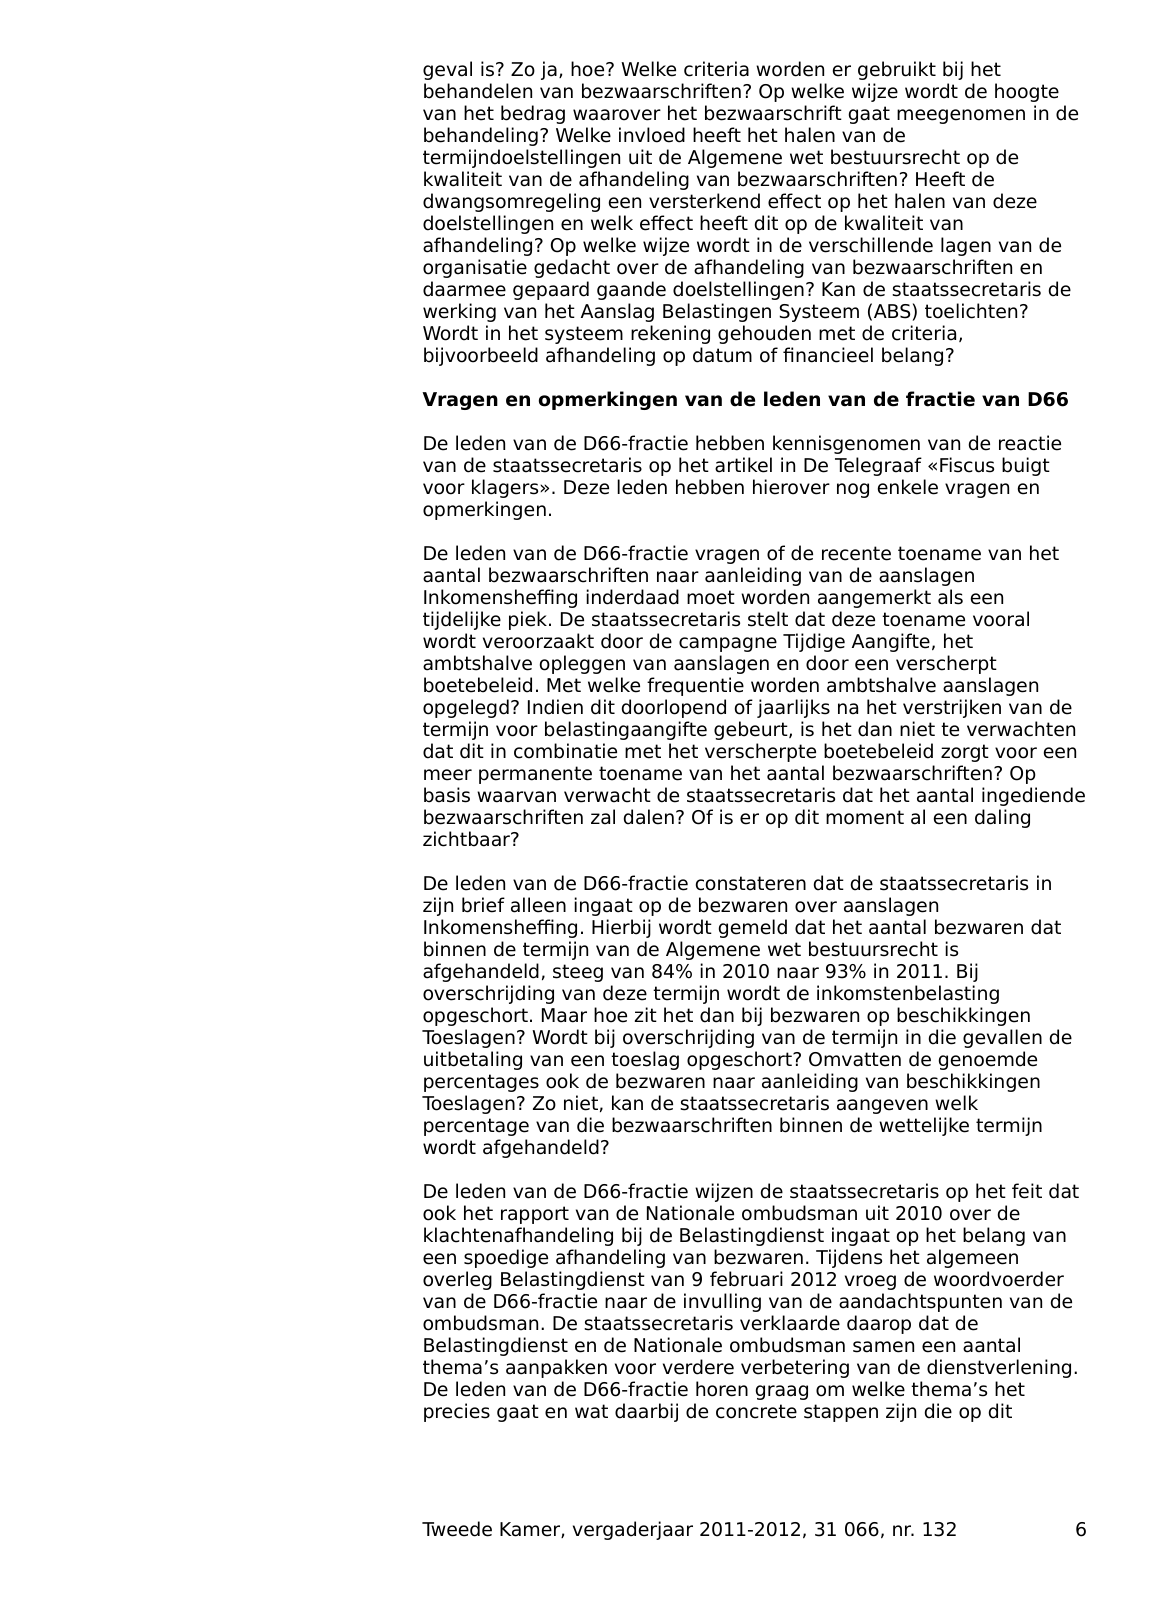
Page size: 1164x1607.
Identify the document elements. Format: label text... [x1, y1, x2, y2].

text De leden van de D66-fractie wijzen de staatssecretaris op het feit dat ook het rapport van de Nationale ombudsman uit 2010 over de klachtenafhandeling bij de Belastingdienst ingaat op het belang van een spoedige afhandeling van bezwaren. Tijdens het algemeen overleg Belastingdienst van 9 februari 2012 vroeg de woordvoerder van de D66-fractie naar de invulling van de aandachtspunten van de ombudsman. De staatssecretaris verklaarde daarop dat de Belastingdienst en de Nationale ombudsman samen een aantal thema’s aanpakken voor verdere verbetering van de dienstverlening. De leden van de D66-fractie horen graag om welke thema’s het precies gaat en wat daarbij de concrete stappen zijn die op dit [422, 1181, 1087, 1423]
text De leden van de D66-fractie hebben kennisgenomen van de reactie van de staatssecretaris op het artikel in De Telegraaf «Fiscus buigt voor klagers». Deze leden hebben hierover nog enkele vragen en opmerkingen. [422, 433, 1087, 521]
text De leden van de D66-fractie vragen of de recente toename van het aantal bezwaarschriften naar aanleiding van de aanslagen Inkomensheffing inderdaad moet worden aangemerkt als een tijdelijke piek. De staatssecretaris stelt dat deze toename vooral wordt veroorzaakt door de campagne Tijdige Aangifte, het ambtshalve opleggen van aanslagen en door een verscherpt boetebeleid. Met welke frequentie worden ambtshalve aanslagen opgelegd? Indien dit doorlopend of jaarlijks na het verstrijken van de termijn voor belastingaangifte gebeurt, is het dan niet te verwachten dat dit in combinatie met het verscherpte boetebeleid zorgt voor een meer permanente toename van het aantal bezwaarschriften? Op basis waarvan verwacht de staatssecretaris dat het aantal ingediende bezwaarschriften zal dalen? Of is er op dit moment al een daling zichtbaar? [422, 543, 1087, 851]
text geval is? Zo ja, hoe? Welke criteria worden er gebruikt bij het behandelen van bezwaarschriften? Op welke wijze wordt de hoogte van het bedrag waarover het bezwaarschrift gaat meegenomen in de behandeling? Welke invloed heeft het halen van de termijndoelstellingen uit de Algemene wet bestuursrecht op de kwaliteit van de afhandeling van bezwaarschriften? Heeft de dwangsomregeling een versterkend effect op het halen van deze doelstellingen en welk effect heeft dit op de kwaliteit van afhandeling? Op welke wijze wordt in de verschillende lagen van de organisatie gedacht over de afhandeling van bezwaarschriften en daarmee gepaard gaande doelstellingen? Kan de staatssecretaris de werking van het Aanslag Belastingen Systeem (ABS) toelichten? Wordt in het systeem rekening gehouden met de criteria, bijvoorbeeld afhandeling op datum of financieel belang? [422, 59, 1087, 367]
subtitle Vragen en opmerkingen van de leden van de fractie van D66 [422, 389, 1087, 411]
text De leden van de D66-fractie constateren dat de staatssecretaris in zijn brief alleen ingaat op de bezwaren over aanslagen Inkomensheffing. Hierbij wordt gemeld dat het aantal bezwaren dat binnen de termijn van de Algemene wet bestuursrecht is afgehandeld, steeg van 84% in 2010 naar 93% in 2011. Bij overschrijding van deze termijn wordt de inkomstenbelasting opgeschort. Maar hoe zit het dan bij bezwaren op beschikkingen Toeslagen? Wordt bij overschrijding van de termijn in die gevallen de uitbetaling van een toeslag opgeschort? Omvatten de genoemde percentages ook de bezwaren naar aanleiding van beschikkingen Toeslagen? Zo niet, kan de staatssecretaris aangeven welk percentage van die bezwaarschriften binnen de wettelijke termijn wordt afgehandeld? [422, 873, 1087, 1159]
